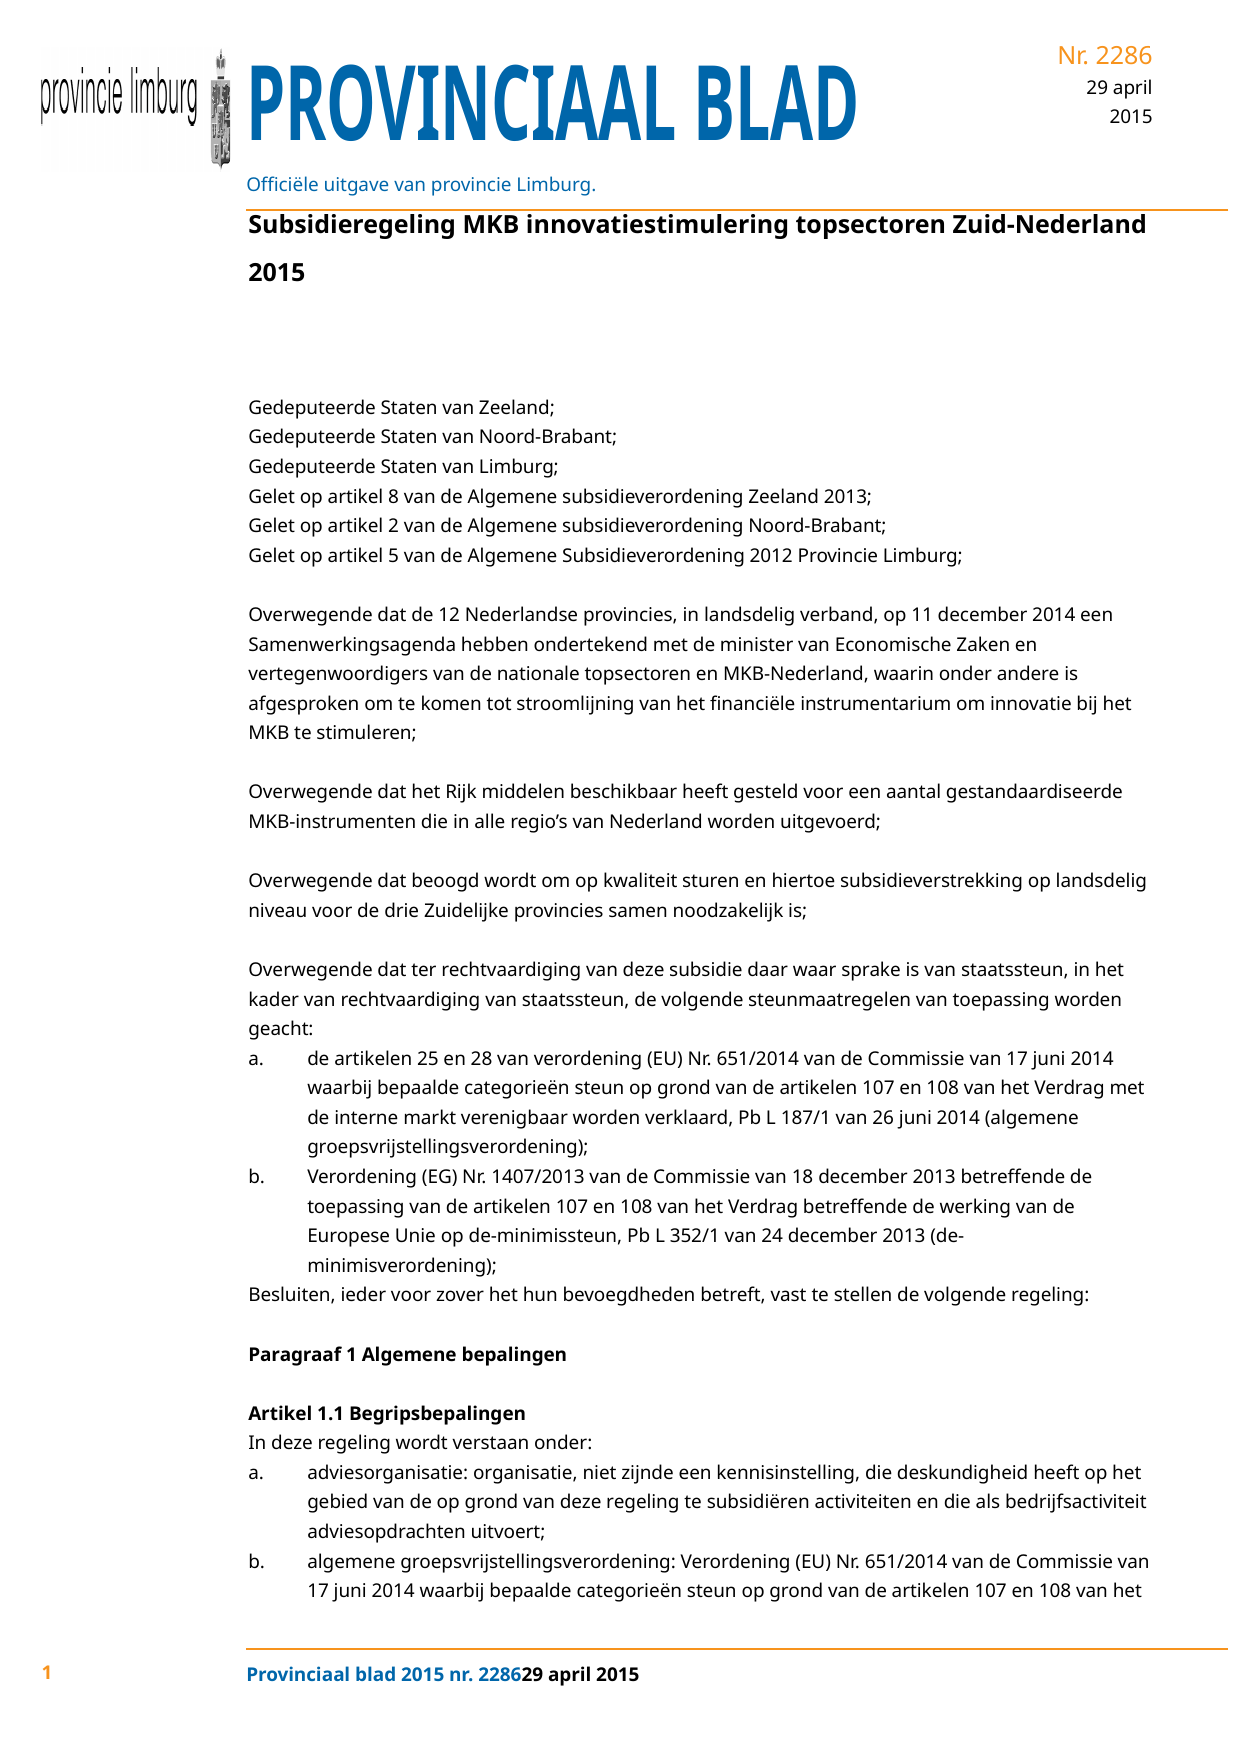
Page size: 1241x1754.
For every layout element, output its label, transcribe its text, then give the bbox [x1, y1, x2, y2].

text Overwegende dat ter rechtvaardiging van deze subsidie daar waar sprake is van staatssteun, in het kader van rechtvaardiging van staatssteun, de volgende steunmaatregelen van toepassing worden geacht: [248, 956, 1152, 1041]
text Paragraaf 1 Algemene bepalingen [248, 1341, 1152, 1366]
picture [41, 47, 231, 172]
text Gelet op artikel 5 van de Algemene Subsidieverordening 2012 Provincie Limburg; [248, 542, 1152, 568]
text Gelet op artikel 2 van de Algemene subsidieverordening Noord-Brabant; [248, 512, 1152, 538]
text Besluiten, ieder voor zover het hun bevoegdheden betreft, vast te stellen de volgende regeling: [248, 1282, 1152, 1307]
text Overwegende dat beoogd wordt om op kwaliteit sturen en hiertoe subsidieverstrekking op landsdelig niveau voor de drie Zuidelijke provincies samen noodzakelijk is; [248, 867, 1152, 923]
list adviesorganisatie: organisatie, niet zijnde een kennisinstelling, die deskundigheid heeft op het gebied van de op grond van deze regeling te subsidiëren activiteiten en die als bedrijfsactiviteit adviesopdrachten uitvoert; [248, 1459, 1152, 1544]
text Overwegende dat het Rijk middelen beschikbaar heeft gesteld voor een aantal gestandaardiseerde MKB-instrumenten die in alle regio’s van Nederland worden uitgevoerd; [248, 779, 1152, 834]
text Gedeputeerde Staten van Limburg; [248, 453, 1152, 479]
text Subsidieregeling MKB innovatiestimulering topsectoren Zuid-Nederland 2015 [248, 211, 1152, 288]
text Gedeputeerde Staten van Noord-Brabant; [248, 424, 1152, 449]
text Gedeputeerde Staten van Zeeland; [248, 394, 1152, 420]
text In deze regeling wordt verstaan onder: [248, 1429, 1152, 1455]
list Verordening (EG) Nr. 1407/2013 van de Commissie van 18 december 2013 betreffende de toepassing van de artikelen 107 en 108 van het Verdrag betreffende de werking van de Europese Unie op de-minimissteun, Pb L 352/1 van 24 december 2013 (de-minimisverordening); [248, 1163, 1152, 1278]
text Overwegende dat de 12 Nederlandse provincies, in landsdelig verband, op 11 december 2014 een Samenwerkingsagenda hebben ondertekend met de minister van Economische Zaken en vertegenwoordigers van de nationale topsectoren en MKB-Nederland, waarin onder andere is afgesproken om te komen tot stroomlijning van het financiële instrumentarium om innovatie bij het MKB te stimuleren; [248, 601, 1152, 745]
text Artikel 1.1 Begripsbepalingen [248, 1400, 1152, 1426]
list algemene groepsvrijstellingsverordening: Verordening (EU) Nr. 651/2014 van de Commissie van 17 juni 2014 waarbij bepaalde categorieën steun op grond van de artikelen 107 en 108 van het [248, 1548, 1152, 1603]
text Gelet op artikel 8 van de Algemene subsidieverordening Zeeland 2013; [248, 483, 1152, 508]
list de artikelen 25 en 28 van verordening (EU) Nr. 651/2014 van de Commissie van 17 juni 2014 waarbij bepaalde categorieën steun op grond van de artikelen 107 en 108 van het Verdrag met de interne markt verenigbaar worden verklaard, Pb L 187/1 van 26 juni 2014 (algemene groepsvrijstellingsverordening); [248, 1045, 1152, 1159]
